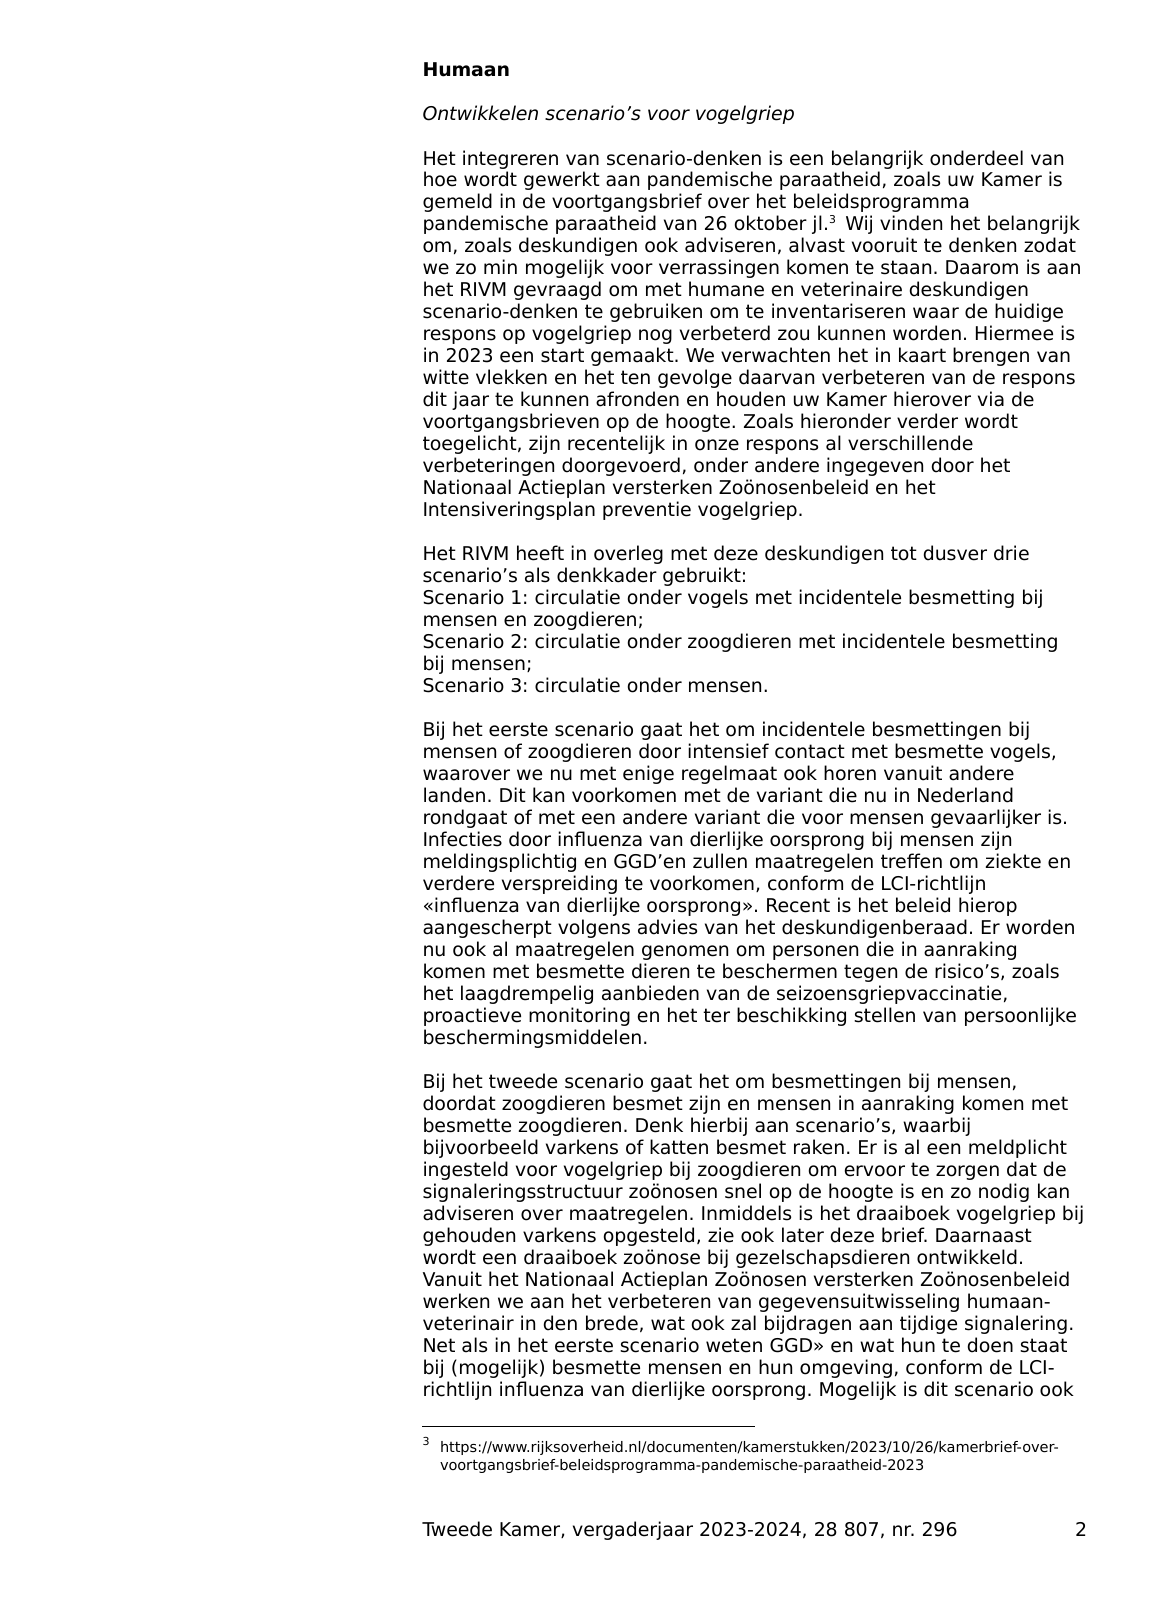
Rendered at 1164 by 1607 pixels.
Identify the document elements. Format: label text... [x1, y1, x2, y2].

text https://www.rijksoverheid.nl/documenten/kamerstukken/2023/10/26/kamerbrief-over-voortgangsbrief-beleidsprogramma-pandemische-paraatheid-2023 [422, 1435, 1087, 1474]
text Scenario 3: circulatie onder mensen. [422, 675, 1087, 697]
text Bij het tweede scenario gaat het om besmettingen bij mensen, doordat zoogdieren besmet zijn en mensen in aanraking komen met besmette zoogdieren. Denk hierbij aan scenario’s, waarbij bijvoorbeeld varkens of katten besmet raken. Er is al een meldplicht ingesteld voor vogelgriep bij zoogdieren om ervoor te zorgen dat de signaleringsstructuur zoönosen snel op de hoogte is en zo nodig kan adviseren over maatregelen. Inmiddels is het draaiboek vogelgriep bij gehouden varkens opgesteld, zie ook later deze brief. Daarnaast wordt een draaiboek zoönose bij gezelschapsdieren ontwikkeld. Vanuit het Nationaal Actieplan Zoönosen versterken Zoönosenbeleid werken we aan het verbeteren van gegevensuitwisseling humaan-veterinair in den brede, wat ook zal bijdragen aan tijdige signalering. Net als in het eerste scenario weten GGD» en wat hun te doen staat bij (mogelijk) besmette mensen en hun omgeving, conform de LCI-richtlijn influenza van dierlijke oorsprong. Mogelijk is dit scenario ook [422, 1071, 1087, 1401]
text Het RIVM heeft in overleg met deze deskundigen tot dusver drie scenario’s als denkkader gebruikt: [422, 543, 1087, 587]
text Scenario 2: circulatie onder zoogdieren met incidentele besmetting bij mensen; [422, 631, 1087, 675]
text Het integreren van scenario-denken is een belangrijk onderdeel van hoe wordt gewerkt aan pandemische paraatheid, zoals uw Kamer is gemeld in de voortgangsbrief over het beleidsprogramma pandemische paraatheid van 26 oktober jl. Wij vinden het belangrijk om, zoals deskundigen ook adviseren, alvast vooruit te denken zodat we zo min mogelijk voor verrassingen komen te staan. Daarom is aan het RIVM gevraagd om met humane en veterinaire deskundigen scenario-denken te gebruiken om te inventariseren waar de huidige respons op vogelgriep nog verbeterd zou kunnen worden. Hiermee is in 2023 een start gemaakt. We verwachten het in kaart brengen van witte vlekken en het ten gevolge daarvan verbeteren van de respons dit jaar te kunnen afronden en houden uw Kamer hierover via de voortgangsbrieven op de hoogte. Zoals hieronder verder wordt toegelicht, zijn recentelijk in onze respons al verschillende verbeteringen doorgevoerd, onder andere ingegeven door het Nationaal Actieplan versterken Zoönosenbeleid en het Intensiveringsplan preventie vogelgriep. [422, 147, 1087, 521]
text Bij het eerste scenario gaat het om incidentele besmettingen bij mensen of zoogdieren door intensief contact met besmette vogels, waarover we nu met enige regelmaat ook horen vanuit andere landen. Dit kan voorkomen met de variant die nu in Nederland rondgaat of met een andere variant die voor mensen gevaarlijker is. Infecties door influenza van dierlijke oorsprong bij mensen zijn meldingsplichtig en GGD’en zullen maatregelen treffen om ziekte en verdere verspreiding te voorkomen, conform de LCI-richtlijn «influenza van dierlijke oorsprong». Recent is het beleid hierop aangescherpt volgens advies van het deskundigenberaad. Er worden nu ook al maatregelen genomen om personen die in aanraking komen met besmette dieren te beschermen tegen de risico’s, zoals het laagdrempelig aanbieden van de seizoensgriepvaccinatie, proactieve monitoring en het ter beschikking stellen van persoonlijke beschermingsmiddelen. [422, 719, 1087, 1049]
subtitle Humaan [422, 59, 1087, 81]
subtitle Ontwikkelen scenario’s voor vogelgriep [422, 103, 1087, 125]
text Scenario 1: circulatie onder vogels met incidentele besmetting bij mensen en zoogdieren; [422, 587, 1087, 631]
